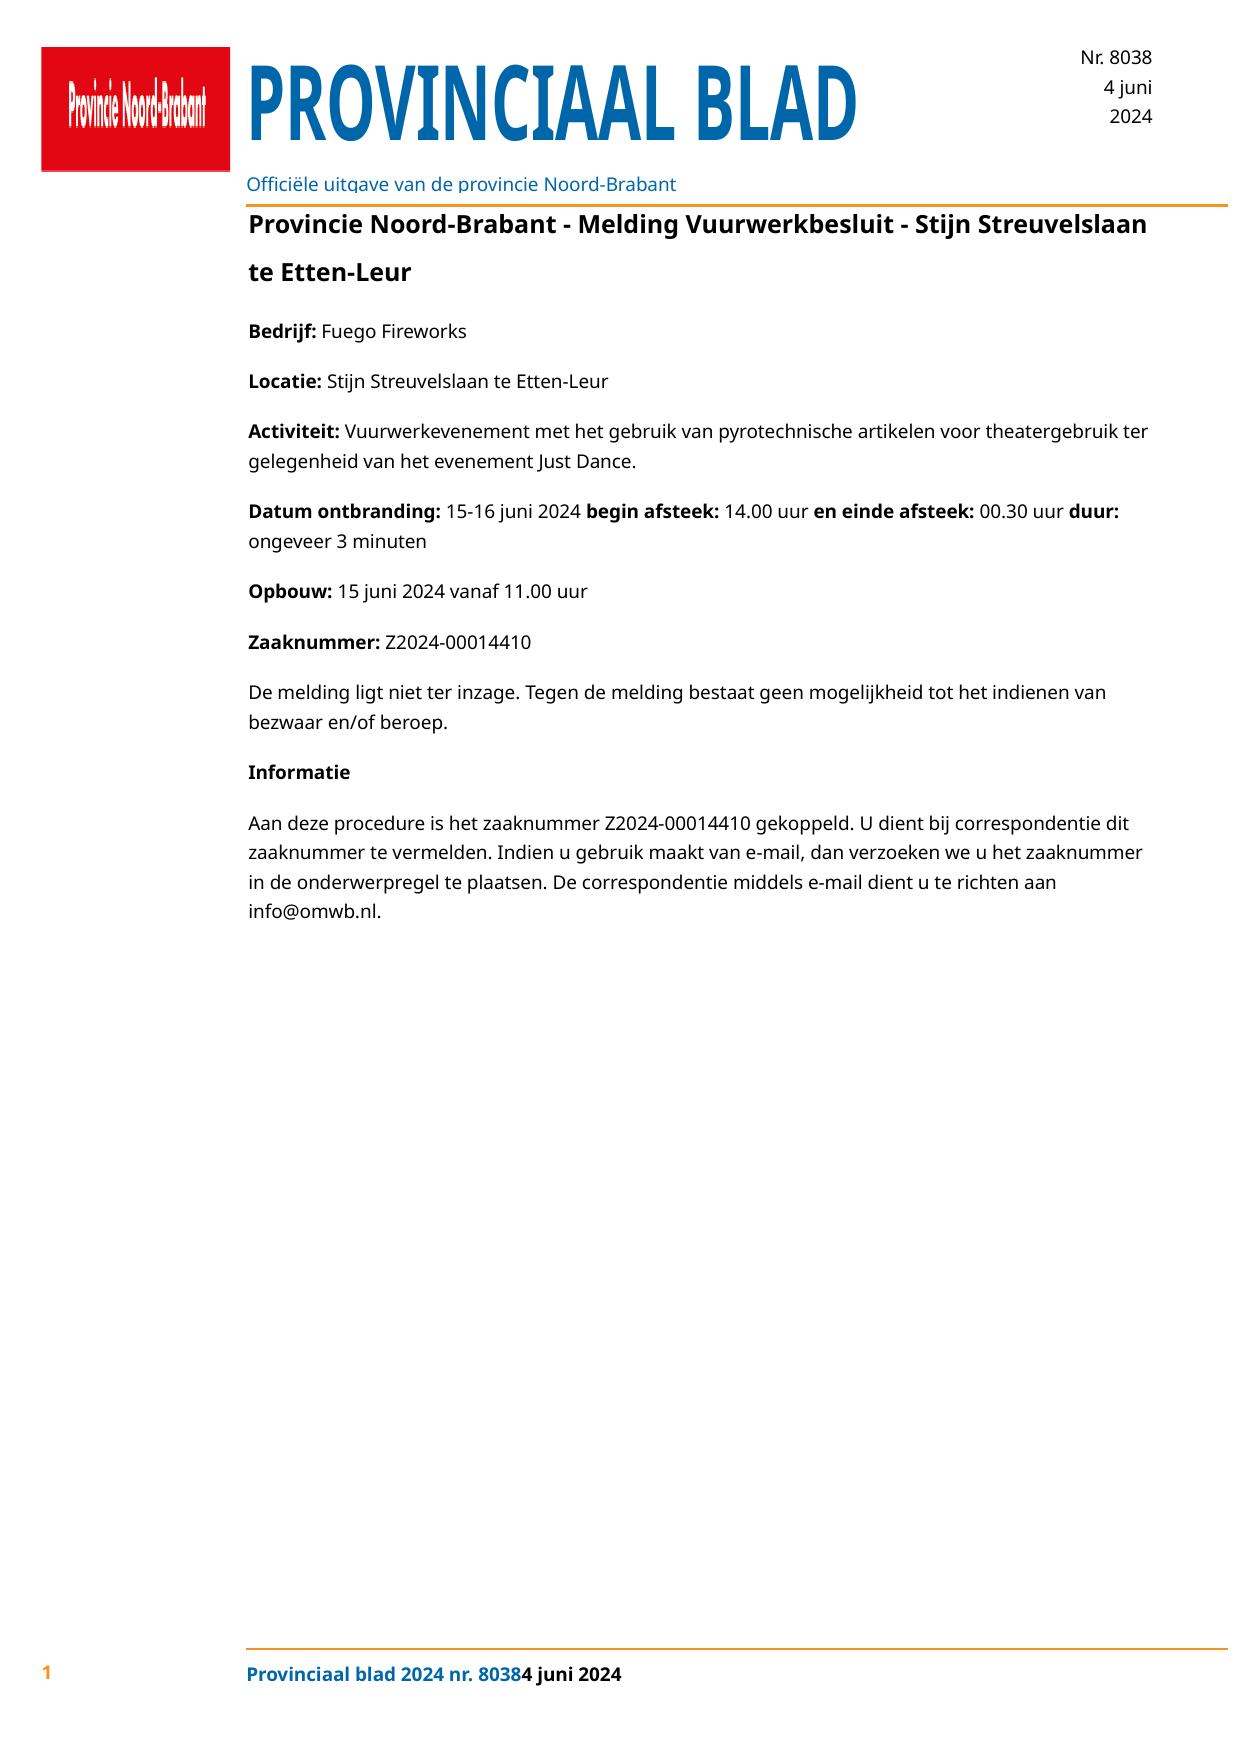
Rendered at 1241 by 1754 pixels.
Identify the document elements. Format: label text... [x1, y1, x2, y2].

text Locatie: Stijn Streuvelslaan te Etten-Leur [248, 368, 1152, 394]
text Informatie [248, 759, 1152, 785]
text De melding ligt niet ter inzage. Tegen de melding bestaat geen mogelijkheid tot het indienen van bezwaar en/of beroep. [248, 679, 1152, 735]
text Bedrijf: Fuego Fireworks [248, 318, 1152, 344]
text Aan deze procedure is het zaaknummer Z2024-00014410 gekoppeld. U dient bij correspondentie dit zaaknummer te vermelden. Indien u gebruik maakt van e-mail, dan verzoeken we u het zaaknummer in de onderwerpregel te plaatsen. De correspondentie middels e-mail dient u te richten aan info@omwb.nl. [248, 810, 1152, 924]
text Datum ontbranding: 15-16 juni 2024 begin afsteek: 14.00 uur en einde afsteek: 00.30 uur duur: ongeveer 3 minuten [248, 499, 1152, 554]
text Provincie Noord-Brabant - Melding Vuurwerkbesluit - Stijn Streuvelslaan te Etten-Leur [248, 207, 1152, 288]
picture [41, 47, 231, 172]
text Zaaknummer: Z2024-00014410 [248, 629, 1152, 655]
text Activiteit: Vuurwerkevenement met het gebruik van pyrotechnische artikelen voor theatergebruik ter gelegenheid van het evenement Just Dance. [248, 419, 1152, 474]
text Opbouw: 15 juni 2024 vanaf 11.00 uur [248, 579, 1152, 604]
